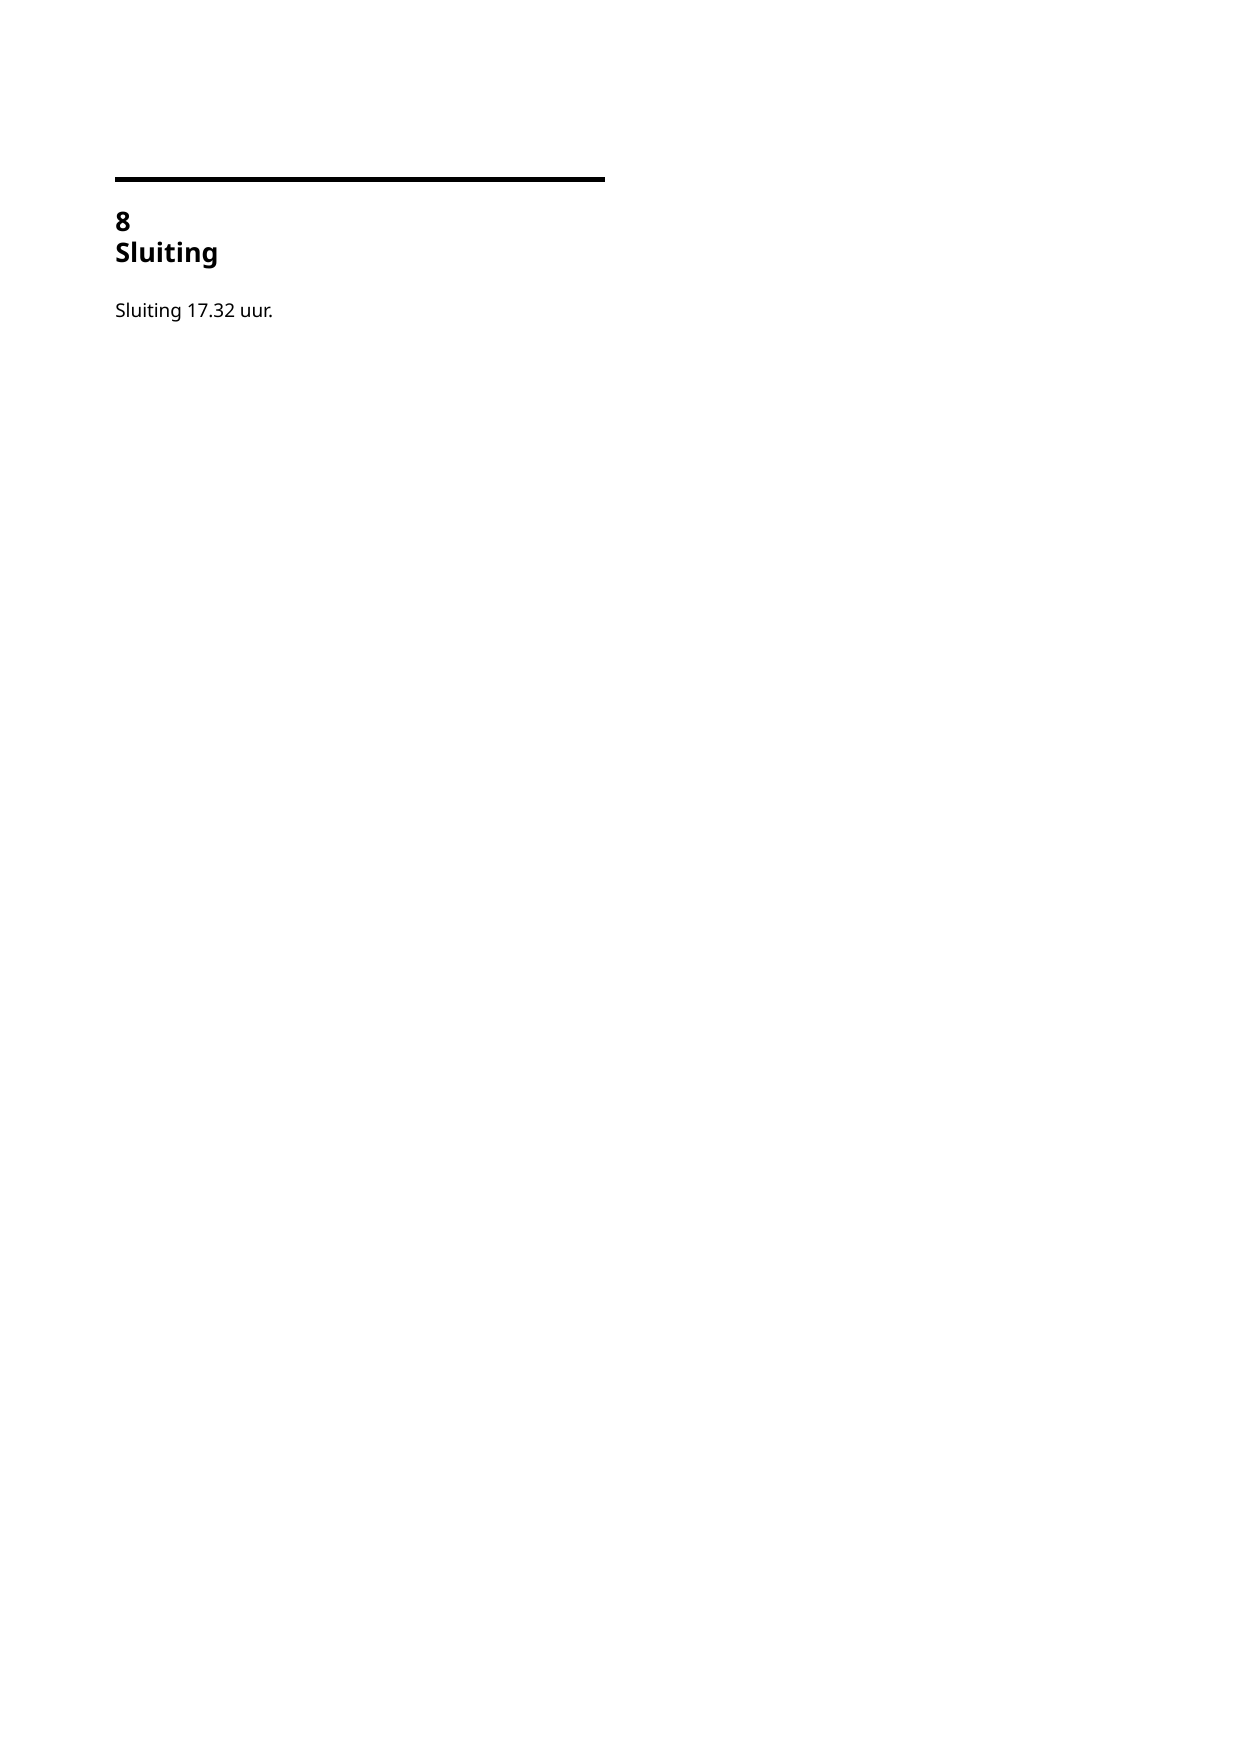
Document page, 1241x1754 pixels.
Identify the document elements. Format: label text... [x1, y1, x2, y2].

text 8 [115, 203, 605, 239]
text Sluiting 17.32 uur. [115, 302, 605, 322]
text Sluiting [115, 239, 605, 283]
